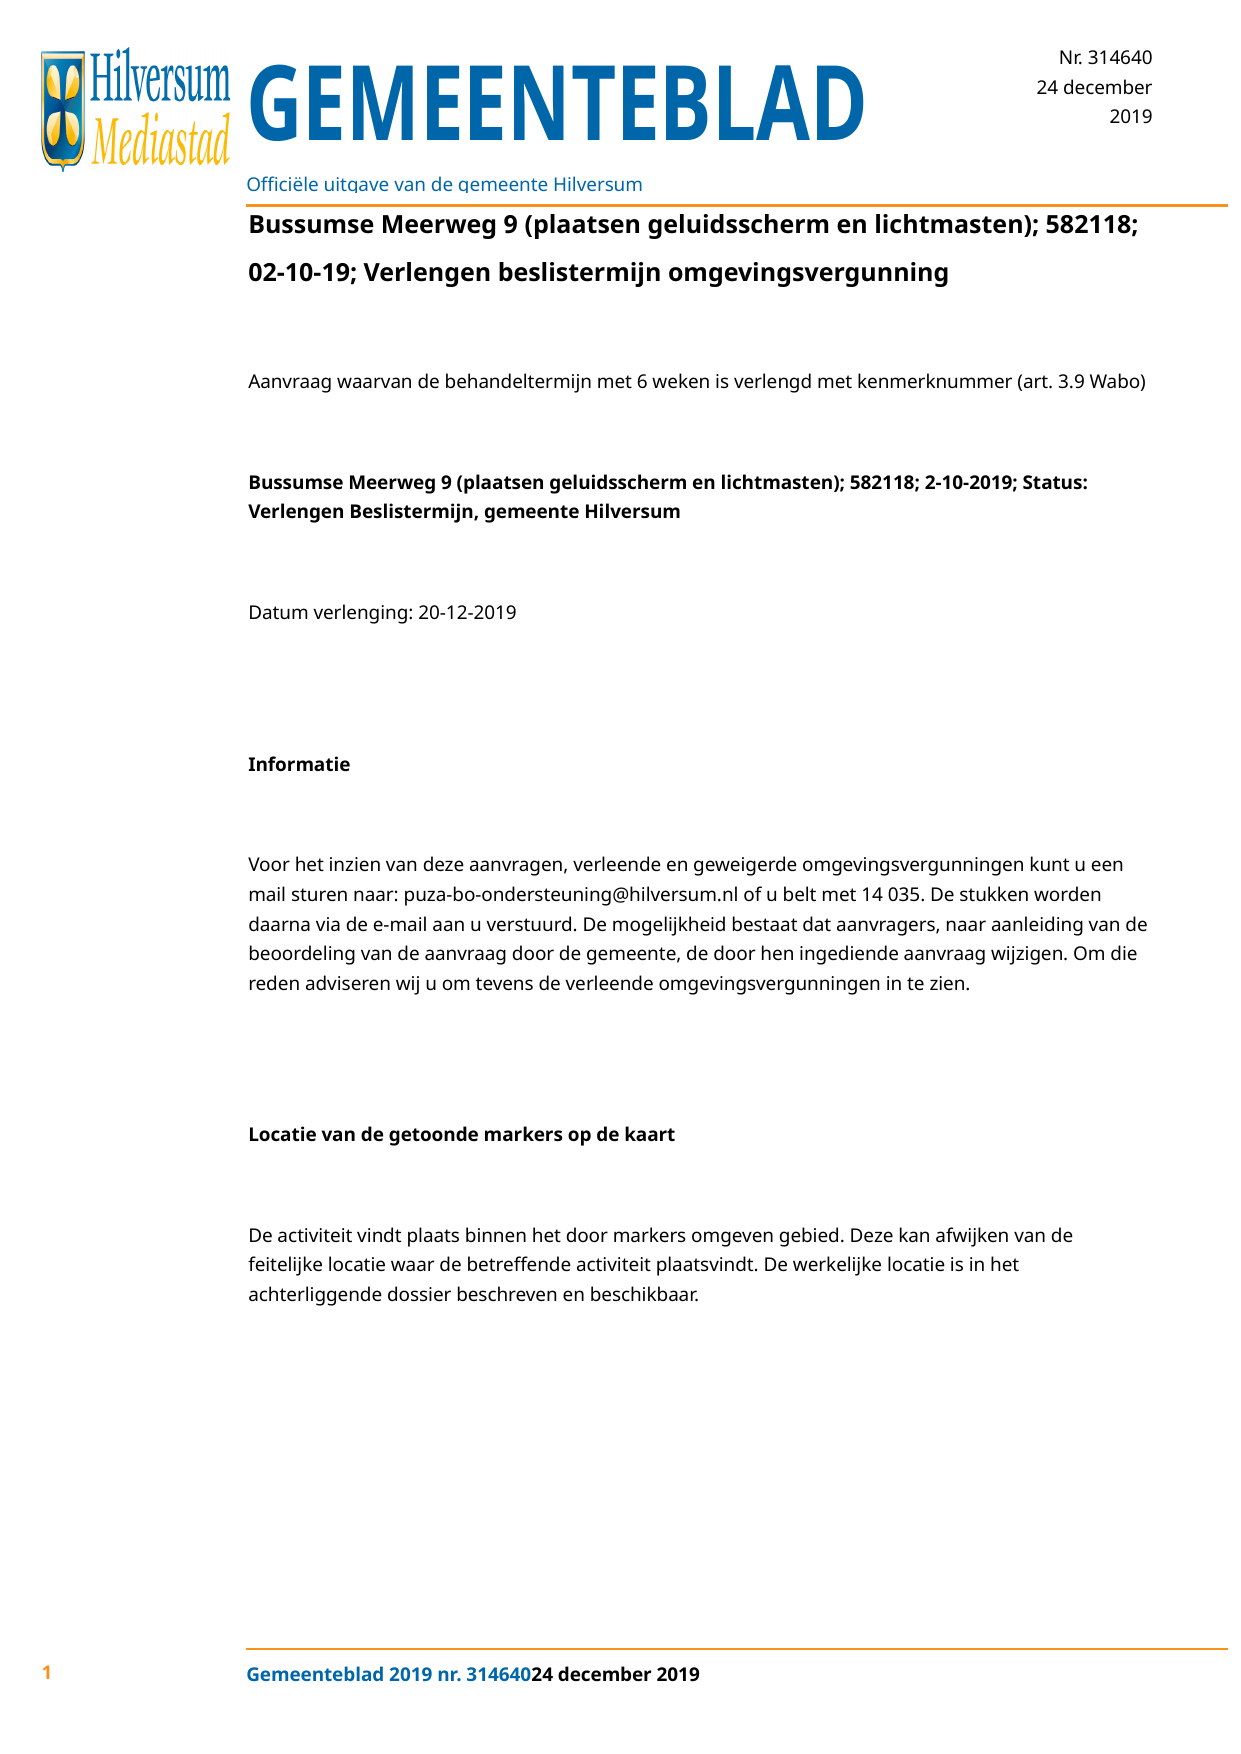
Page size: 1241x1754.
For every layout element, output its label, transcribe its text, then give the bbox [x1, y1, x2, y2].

text Bussumse Meerweg 9 (plaatsen geluidsscherm en lichtmasten); 582118; 02-10-19; Verlengen beslistermijn omgevingsvergunning [248, 207, 1152, 288]
text Bussumse Meerweg 9 (plaatsen geluidsscherm en lichtmasten); 582118; 2-10-2019; Status: Verlengen Beslistermijn, gemeente Hilversum [248, 469, 1152, 524]
text Locatie van de getoonde markers op de kaart [248, 1121, 1152, 1147]
text Datum verlenging: 20-12-2019 [248, 599, 1152, 625]
text De activiteit vindt plaats binnen het door markers omgeven gebied. Deze kan afwijken van de feitelijke locatie waar de betreffende activiteit plaatsvindt. De werkelijke locatie is in het achterliggende dossier beschreven en beschikbaar. [248, 1222, 1152, 1307]
picture [41, 47, 231, 172]
text Aanvraag waarvan de behandeltermijn met 6 weken is verlengd met kenmerknummer (art. 3.9 Wabo) [248, 368, 1152, 394]
text Informatie [248, 751, 1152, 777]
text Voor het inzien van deze aanvragen, verleende en geweigerde omgevingsvergunningen kunt u een mail sturen naar: puza-bo-ondersteuning@hilversum.nl of u belt met 14 035. De stukken worden daarna via de e-mail aan u verstuurd. De mogelijkheid bestaat dat aanvragers, naar aanleiding van de beoordeling van de aanvraag door de gemeente, de door hen ingediende aanvraag wijzigen. Om die reden adviseren wij u om tevens de verleende omgevingsvergunningen in te zien. [248, 852, 1152, 996]
